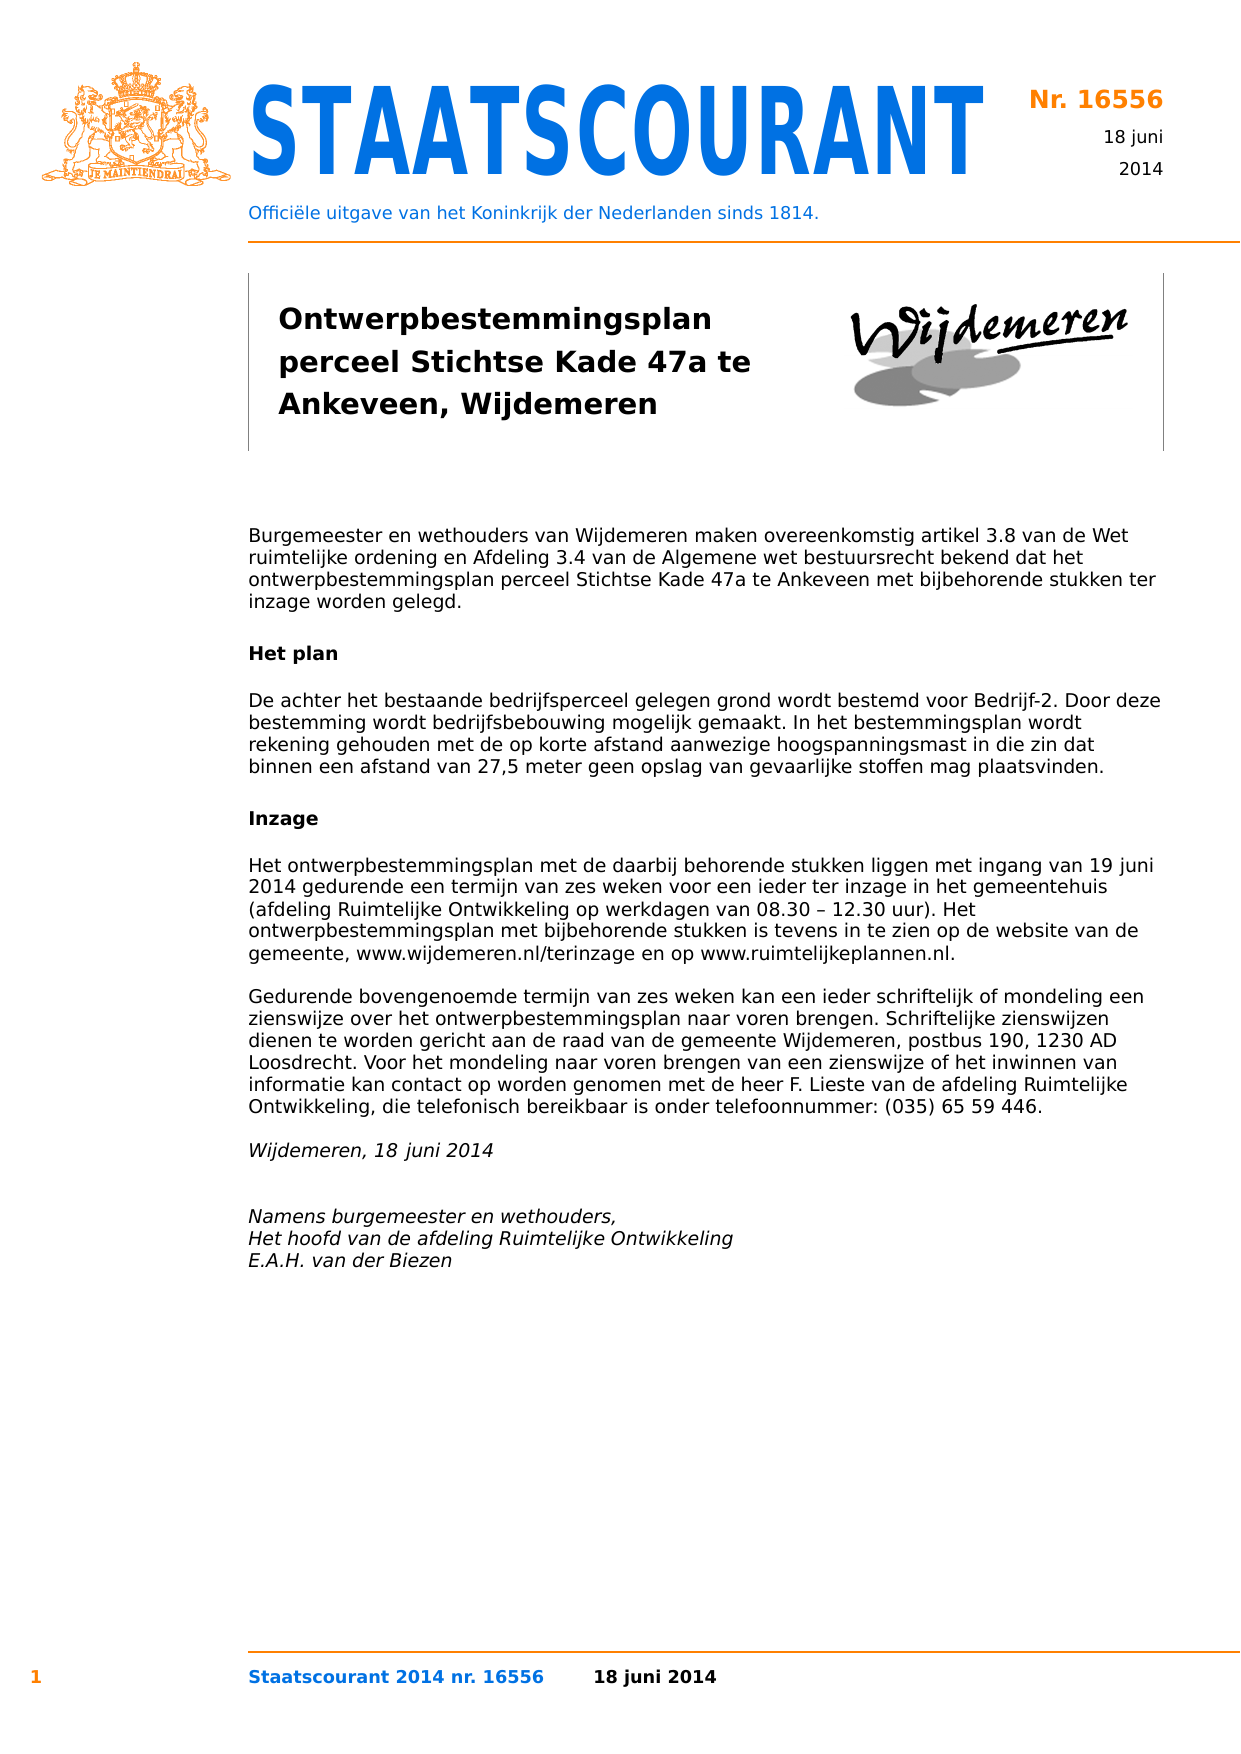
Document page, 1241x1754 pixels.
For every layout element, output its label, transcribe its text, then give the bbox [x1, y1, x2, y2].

subtitle Het plan [248, 643, 1163, 664]
picture [41, 62, 231, 186]
text Gedurende bovengenoemde termijn van zes weken kan een ieder schriftelijk of mondeling een zienswijze over het ontwerpbestemmingsplan naar voren brengen. Schriftelijke zienswijzen dienen te worden gericht aan de raad van de gemeente Wijdemeren, postbus 190, 1230 AD Loosdrecht. Voor het mondeling naar voren brengen van een zienswijze of het inwinnen van informatie kan contact op worden genomen met de heer F. Lieste van de afdeling Ruimtelijke Ontwikkeling, die telefonisch bereikbaar is onder telefoonnummer: (035) 65 59 446. [248, 986, 1163, 1118]
text Namens burgemeester en wethouders, Het hoofd van de afdeling Ruimtelijke Ontwikkeling E.A.H. van der Biezen [248, 1184, 1163, 1272]
table_cell 2014 [998, 153, 1240, 203]
text De achter het bestaande bedrijfsperceel gelegen grond wordt bestemd voor Bedrijf-2. Door deze bestemming wordt bedrijfsbebouwing mogelijk gemaakt. In het bestemmingsplan wordt rekening gehouden met de op korte afstand aanwezige hoogspanningsmast in die zin dat binnen een afstand van 27,5 meter geen opslag van gevaarlijke stoffen mag plaatsvinden. [248, 689, 1163, 777]
table_header STAATSCOURANT [248, 62, 998, 203]
picture [844, 302, 1134, 409]
table_cell 18 juni [998, 121, 1240, 153]
subtitle Inzage [248, 807, 1163, 829]
table_header Nr. 16556 [998, 62, 1240, 121]
text Wijdemeren, 18 juni 2014 [248, 1140, 1163, 1162]
text Het ontwerpbestemmingsplan met de daarbij behorende stukken liggen met ingang van 19 juni 2014 gedurende een termijn van zes weken voor een ieder ter inzage in het gemeentehuis (afdeling Ruimtelijke Ontwikkeling op werkdagen van 08.30 – 12.30 uur). Het ontwerpbestemmingsplan met bijbehorende stukken is tevens in te zien op de website van de gemeente, www.wijdemeren.nl/terinzage en op www.ruimtelijkeplannen.nl. [248, 854, 1163, 964]
text Burgemeester en wethouders van Wijdemeren maken overeenkomstig artikel 3.8 van de Wet ruimtelijke ordening en Afdeling 3.4 van de Algemene wet bestuursrecht bekend dat het ontwerpbestemmingsplan perceel Stichtse Kade 47a te Ankeveen met bijbehorende stukken ter inzage worden gelegd. [248, 525, 1163, 613]
table_header [25, 62, 248, 241]
subtitle Ontwerpbestemmingsplan perceel Stichtse Kade 47a te Ankeveen, Wijdemeren [249, 273, 1163, 451]
table_cell Officiële uitgave van het Koninkrijk der Nederlanden sinds 1814. [248, 203, 1240, 241]
